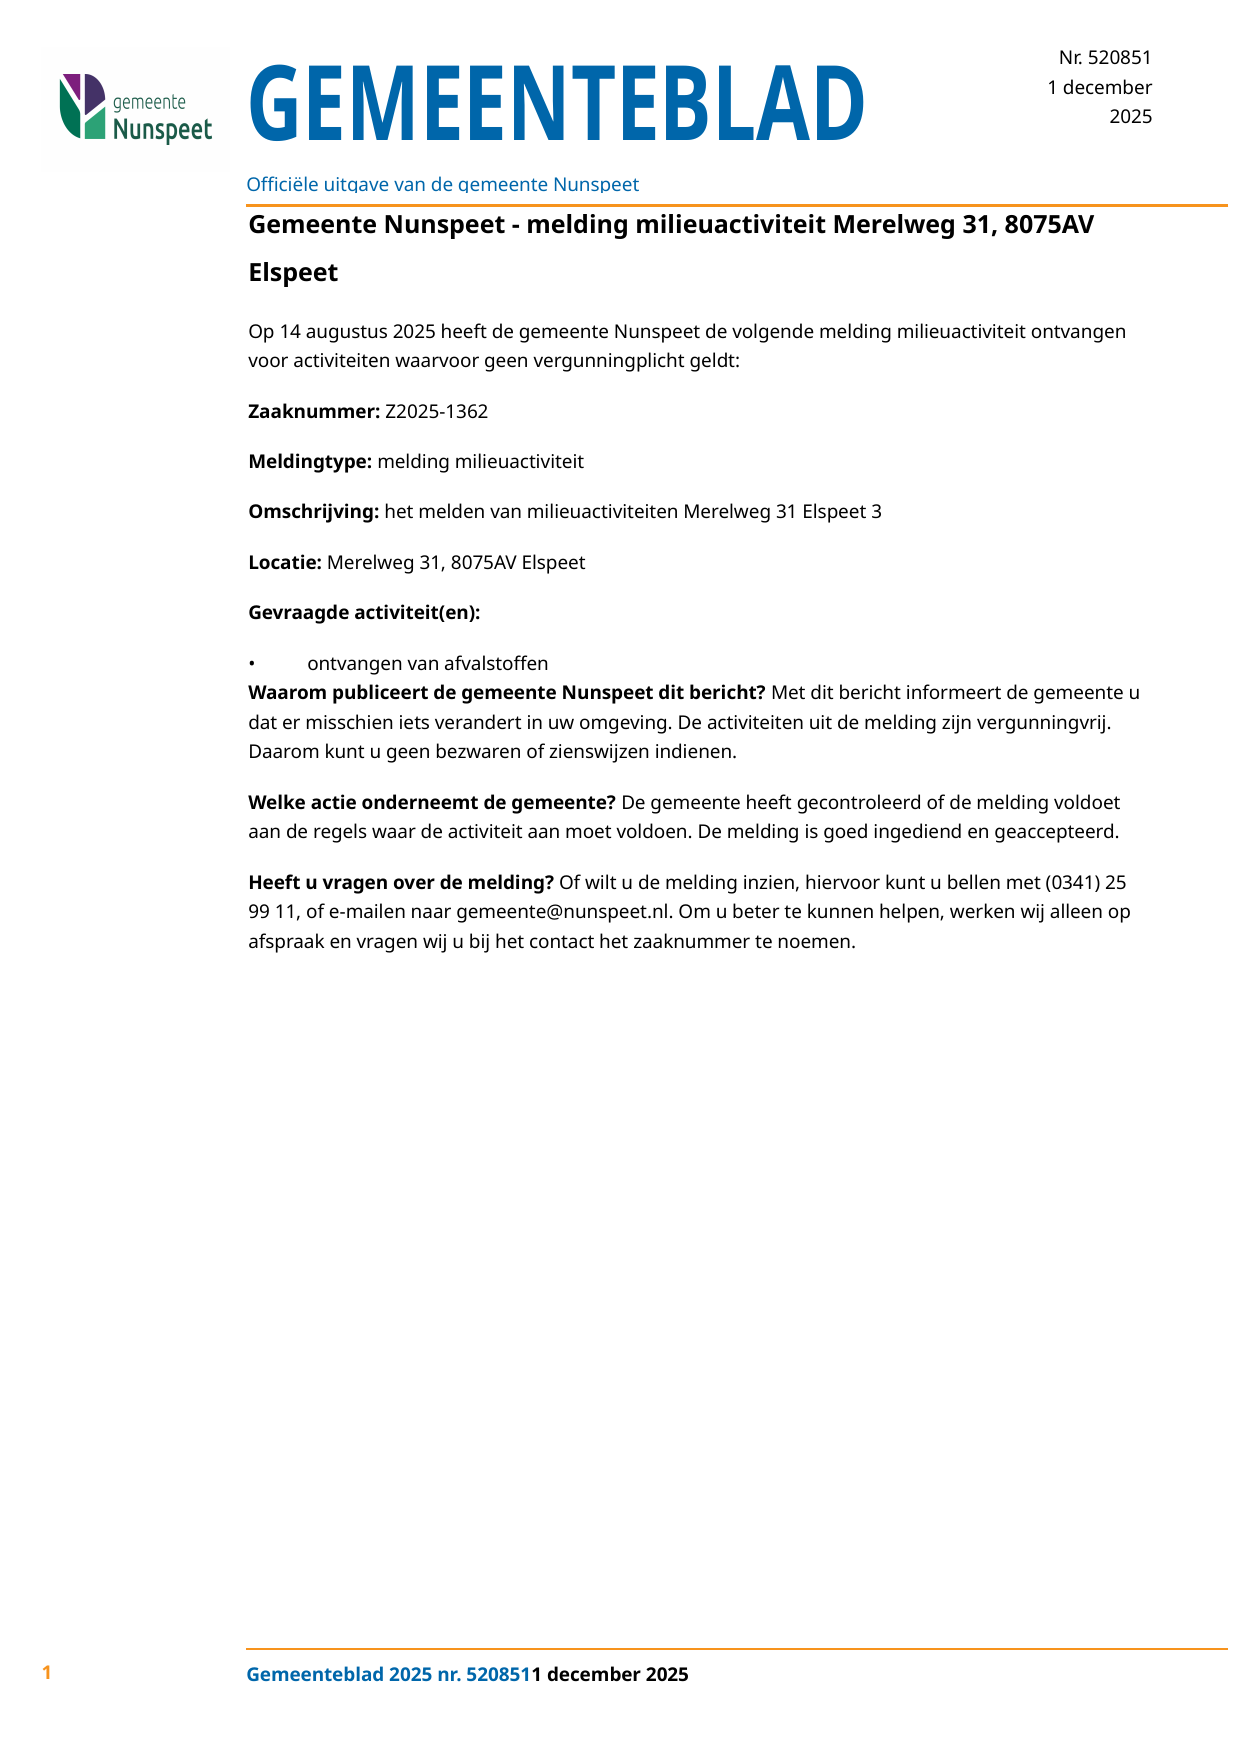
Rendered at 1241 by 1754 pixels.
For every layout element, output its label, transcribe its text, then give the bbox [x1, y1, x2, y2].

text Meldingtype: melding milieuactiviteit [248, 448, 1152, 474]
text Heeft u vragen over de melding? Of wilt u de melding inzien, hiervoor kunt u bellen met (0341) 25 99 11, of e-mailen naar gemeente@nunspeet.nl. Om u beter te kunnen helpen, werken wij alleen op afspraak en vragen wij u bij het contact het zaaknummer te noemen. [248, 869, 1152, 954]
text Zaaknummer: Z2025-1362 [248, 398, 1152, 424]
text Omschrijving: het melden van milieuactiviteiten Merelweg 31 Elspeet 3 [248, 499, 1152, 524]
text Gemeente Nunspeet - melding milieuactiviteit Merelweg 31, 8075AV Elspeet [248, 207, 1152, 288]
text Waarom publiceert de gemeente Nunspeet dit bericht? Met dit bericht informeert de gemeente u dat er misschien iets verandert in uw omgeving. De activiteiten uit de melding zijn vergunningvrij. Daarom kunt u geen bezwaren of zienswijzen indienen. [248, 679, 1152, 764]
text Op 14 augustus 2025 heeft de gemeente Nunspeet de volgende melding milieuactiviteit ontvangen voor activiteiten waarvoor geen vergunningplicht geldt: [248, 318, 1152, 373]
picture [41, 47, 231, 172]
text Locatie: Merelweg 31, 8075AV Elspeet [248, 549, 1152, 575]
list ontvangen van afvalstoffen [248, 650, 1152, 676]
text Gevraagde activiteit(en): [248, 599, 1152, 625]
text Welke actie onderneemt de gemeente? De gemeente heeft gecontroleerd of de melding voldoet aan de regels waar de activiteit aan moet voldoen. De melding is goed ingediend en geaccepteerd. [248, 789, 1152, 844]
